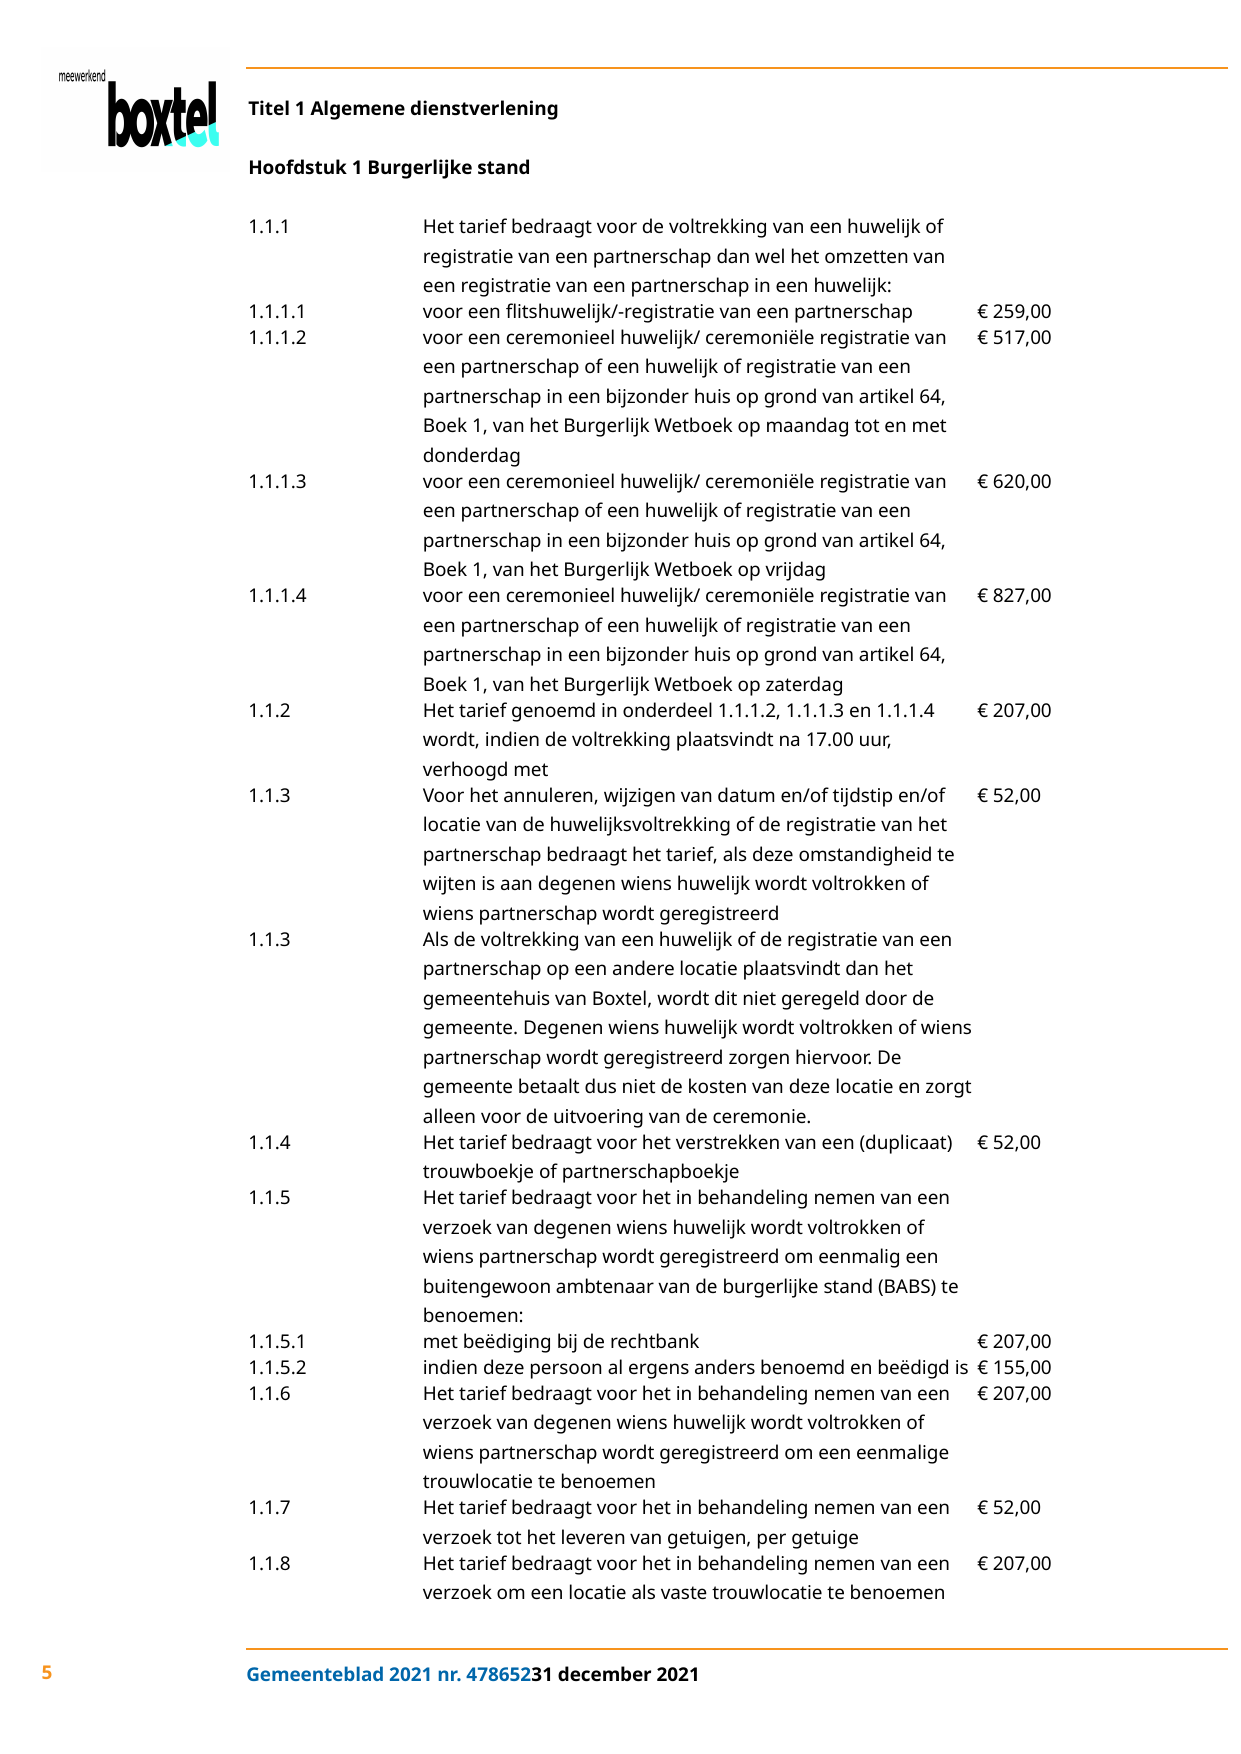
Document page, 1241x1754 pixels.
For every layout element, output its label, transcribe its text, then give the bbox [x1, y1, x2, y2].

table_cell € 207,00 [977, 1380, 1152, 1494]
table_cell Voor het annuleren, wijzigen van datum en/of tijdstip en/of locatie van de huwelijksvoltrekking of de registratie van het partnerschap bedraagt het tarief, als deze omstandigheid te wijten is aan degenen wiens huwelijk wordt voltrokken of wiens partnerschap wordt geregistreerd [423, 782, 977, 926]
table_cell 1.1.3 [248, 782, 423, 926]
table_cell voor een ceremonieel huwelijk/ ceremoniële registratie van een partnerschap of een huwelijk of registratie van een partnerschap in een bijzonder huis op grond van artikel 64, Boek 1, van het Burgerlijk Wetboek op maandag tot en met donderdag [423, 324, 977, 468]
table_cell 1.1.4 [248, 1129, 423, 1184]
table_cell € 207,00 [977, 697, 1152, 782]
table_header [977, 213, 1152, 298]
table_cell € 827,00 [977, 583, 1152, 697]
table_cell € 259,00 [977, 298, 1152, 324]
table_cell voor een flitshuwelijk/-registratie van een partnerschap [423, 298, 977, 324]
table_cell € 52,00 [977, 1494, 1152, 1550]
table_cell 1.1.1.2 [248, 324, 423, 468]
table_cell 1.1.5.1 [248, 1329, 423, 1354]
picture [41, 47, 231, 172]
table_cell 1.1.7 [248, 1494, 423, 1550]
text Titel 1 Algemene dienstverlening [248, 95, 1152, 121]
table_cell 1.1.5 [248, 1184, 423, 1328]
table_cell € 207,00 [977, 1329, 1152, 1354]
table_cell € 155,00 [977, 1354, 1152, 1380]
table_cell [977, 926, 1152, 1129]
table_cell € 207,00 [977, 1550, 1152, 1605]
table_cell Het tarief bedraagt voor het verstrekken van een (duplicaat) trouwboekje of partnerschapboekje [423, 1129, 977, 1184]
table_cell Het tarief bedraagt voor het in behandeling nemen van een verzoek tot het leveren van getuigen, per getuige [423, 1494, 977, 1550]
table_cell € 517,00 [977, 324, 1152, 468]
table_cell Het tarief bedraagt voor het in behandeling nemen van een verzoek om een locatie als vaste trouwlocatie te benoemen [423, 1550, 977, 1605]
table_cell Het tarief bedraagt voor het in behandeling nemen van een verzoek van degenen wiens huwelijk wordt voltrokken of wiens partnerschap wordt geregistreerd om eenmalig een buitengewoon ambtenaar van de burgerlijke stand (BABS) te benoemen: [423, 1184, 977, 1328]
table_cell € 52,00 [977, 1129, 1152, 1184]
table_cell voor een ceremonieel huwelijk/ ceremoniële registratie van een partnerschap of een huwelijk of registratie van een partnerschap in een bijzonder huis op grond van artikel 64, Boek 1, van het Burgerlijk Wetboek op zaterdag [423, 583, 977, 697]
table_cell [977, 1184, 1152, 1328]
table_cell 1.1.1.1 [248, 298, 423, 324]
table_header 1.1.1 [248, 213, 423, 298]
table_cell voor een ceremonieel huwelijk/ ceremoniële registratie van een partnerschap of een huwelijk of registratie van een partnerschap in een bijzonder huis op grond van artikel 64, Boek 1, van het Burgerlijk Wetboek op vrijdag [423, 468, 977, 582]
table_cell met beëdiging bij de rechtbank [423, 1329, 977, 1354]
table_header Het tarief bedraagt voor de voltrekking van een huwelijk of registratie van een partnerschap dan wel het omzetten van een registratie van een partnerschap in een huwelijk: [423, 213, 977, 298]
text Hoofdstuk 1 Burgerlijke stand [248, 154, 1152, 180]
table_cell € 52,00 [977, 782, 1152, 926]
table_cell Als de voltrekking van een huwelijk of de registratie van een partnerschap op een andere locatie plaatsvindt dan het gemeentehuis van Boxtel, wordt dit niet geregeld door de gemeente. Degenen wiens huwelijk wordt voltrokken of wiens partnerschap wordt geregistreerd zorgen hiervoor. De gemeente betaalt dus niet de kosten van deze locatie en zorgt alleen voor de uitvoering van de ceremonie. [423, 926, 977, 1129]
table_cell 1.1.1.4 [248, 583, 423, 697]
table_cell Het tarief bedraagt voor het in behandeling nemen van een verzoek van degenen wiens huwelijk wordt voltrokken of wiens partnerschap wordt geregistreerd om een eenmalige trouwlocatie te benoemen [423, 1380, 977, 1494]
table_cell Het tarief genoemd in onderdeel 1.1.1.2, 1.1.1.3 en 1.1.1.4 wordt, indien de voltrekking plaatsvindt na 17.00 uur, verhoogd met [423, 697, 977, 782]
table_cell 1.1.1.3 [248, 468, 423, 582]
table_cell 1.1.8 [248, 1550, 423, 1605]
table_cell 1.1.3 [248, 926, 423, 1129]
table_cell 1.1.2 [248, 697, 423, 782]
table_cell 1.1.6 [248, 1380, 423, 1494]
table_cell indien deze persoon al ergens anders benoemd en beëdigd is [423, 1354, 977, 1380]
table_cell 1.1.5.2 [248, 1354, 423, 1380]
table_cell € 620,00 [977, 468, 1152, 582]
